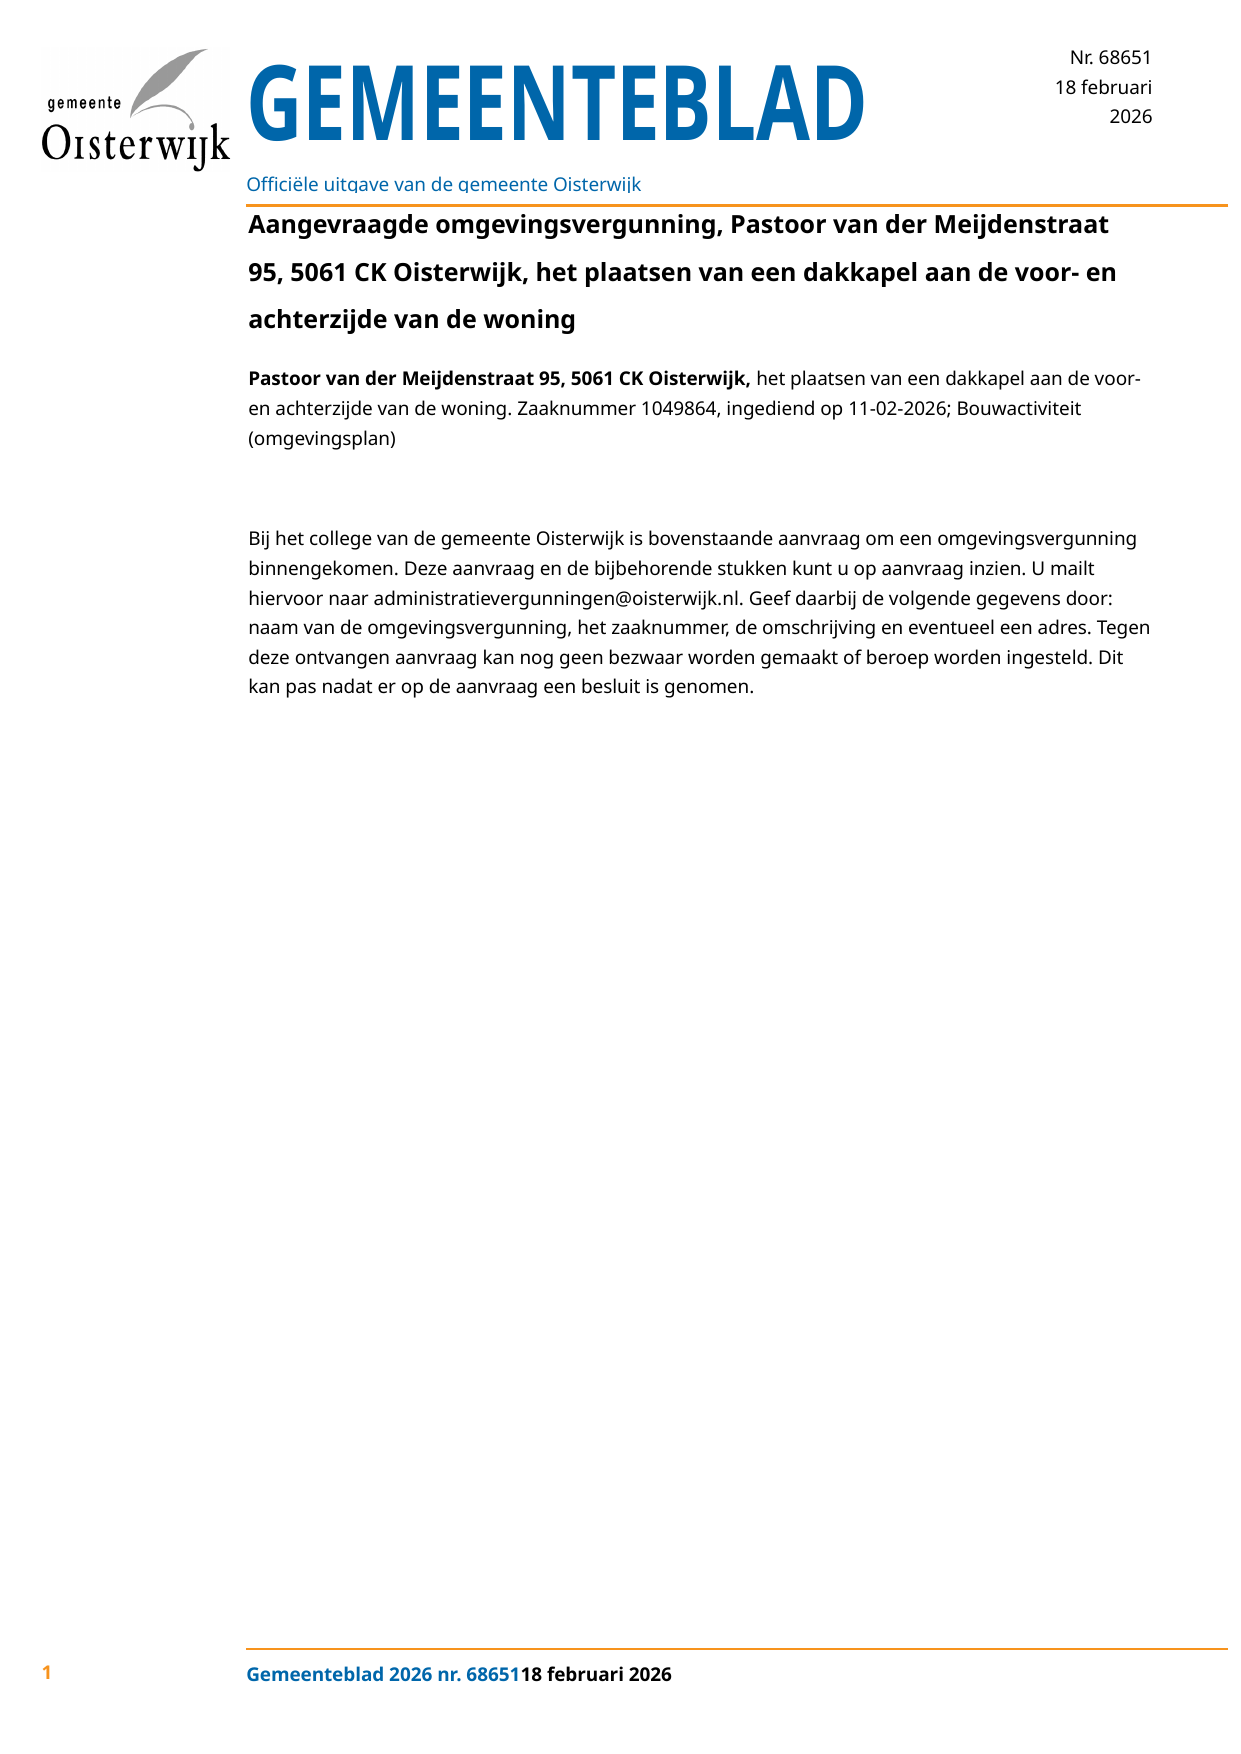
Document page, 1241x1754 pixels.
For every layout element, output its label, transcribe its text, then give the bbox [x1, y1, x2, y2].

text Pastoor van der Meijdenstraat 95, 5061 CK Oisterwijk, het plaatsen van een dakkapel aan de voor- en achterzijde van de woning. Zaaknummer 1049864, ingediend op 11-02-2026; Bouwactiviteit (omgevingsplan) [248, 366, 1152, 450]
text Bij het college van de gemeente Oisterwijk is bovenstaande aanvraag om een omgevingsvergunning binnengekomen. Deze aanvraag en de bijbehorende stukken kunt u op aanvraag inzien. U mailt hiervoor naar administratievergunningen@oisterwijk.nl. Geef daarbij de volgende gegevens door: naam van de omgevingsvergunning, het zaaknummer, de omschrijving en eventueel een adres. Tegen deze ontvangen aanvraag kan nog geen bezwaar worden gemaakt of beroep worden ingesteld. Dit kan pas nadat er op de aanvraag een besluit is genomen. [248, 526, 1152, 699]
picture [41, 47, 231, 172]
text Aangevraagde omgevingsvergunning, Pastoor van der Meijdenstraat 95, 5061 CK Oisterwijk, het plaatsen van een dakkapel aan de voor- en achterzijde van de woning [248, 207, 1152, 336]
